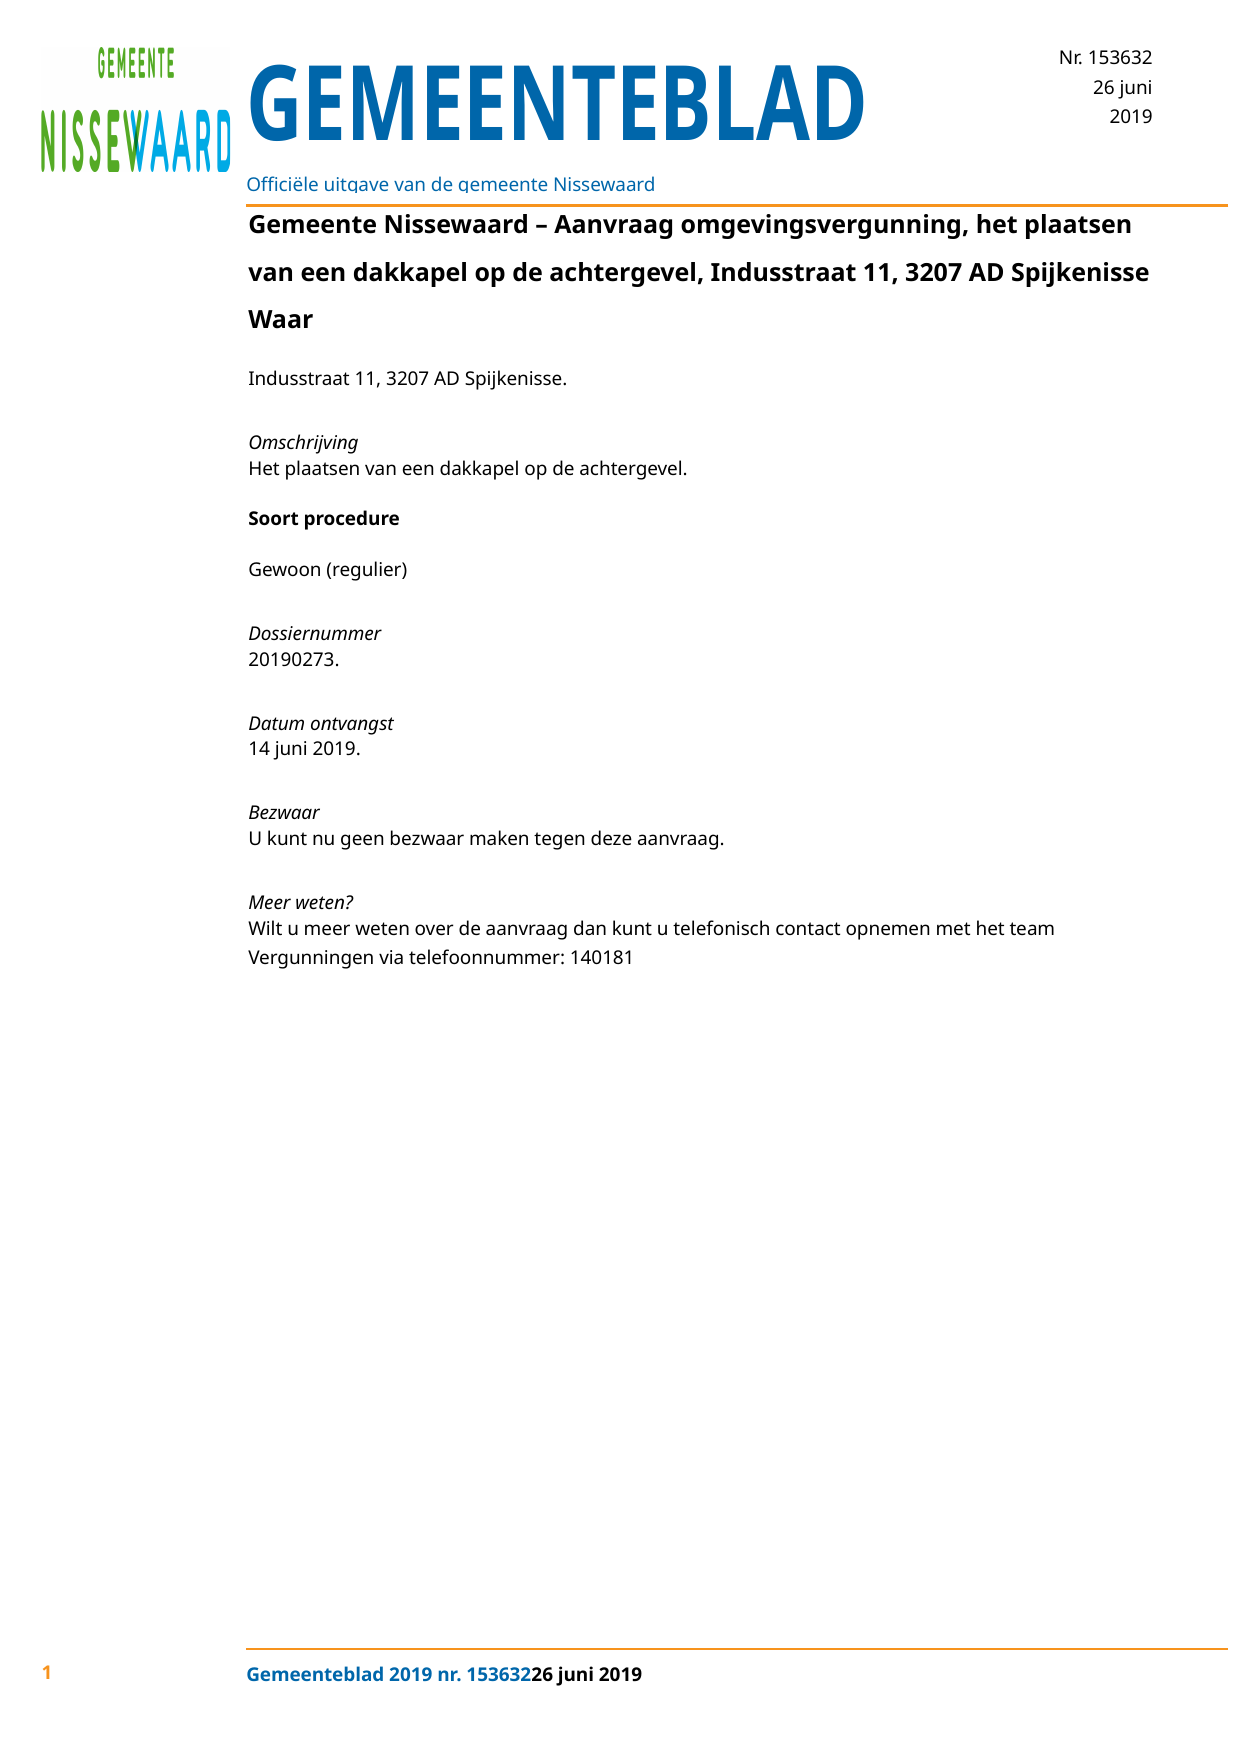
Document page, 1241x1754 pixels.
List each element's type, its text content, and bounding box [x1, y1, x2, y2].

picture [201, 122, 206, 138]
text Het plaatsen van een dakkapel op de achtergevel. [248, 455, 1152, 481]
text Soort procedure [248, 506, 1152, 531]
text 14 juni 2019. [248, 735, 1152, 761]
picture [200, 151, 206, 172]
text Datum ontvangst [248, 710, 1152, 735]
picture [176, 157, 187, 172]
text Meer weten? [248, 889, 1152, 915]
text Dossiernummer [248, 620, 1152, 646]
text Wilt u meer weten over de aanvraag dan kunt u telefonisch contact opnemen met het team Vergunningen via telefoonnummer: 140181 [248, 915, 1152, 970]
text Gemeente Nissewaard – Aanvraag omgevingsvergunning, het plaatsen van een dakkapel op de achtergevel, Indusstraat 11, 3207 AD Spijkenisse Waar [248, 207, 1152, 336]
picture [41, 47, 231, 172]
picture [222, 122, 227, 160]
text Indusstraat 11, 3207 AD Spijkenisse. [248, 366, 1152, 391]
picture [154, 157, 165, 172]
text Omschrijving [248, 429, 1152, 455]
text Bezwaar [248, 799, 1152, 825]
text Gewoon (regulier) [248, 556, 1152, 582]
text U kunt nu geen bezwaar maken tegen deze aanvraag. [248, 825, 1152, 851]
text 20190273. [248, 646, 1152, 671]
